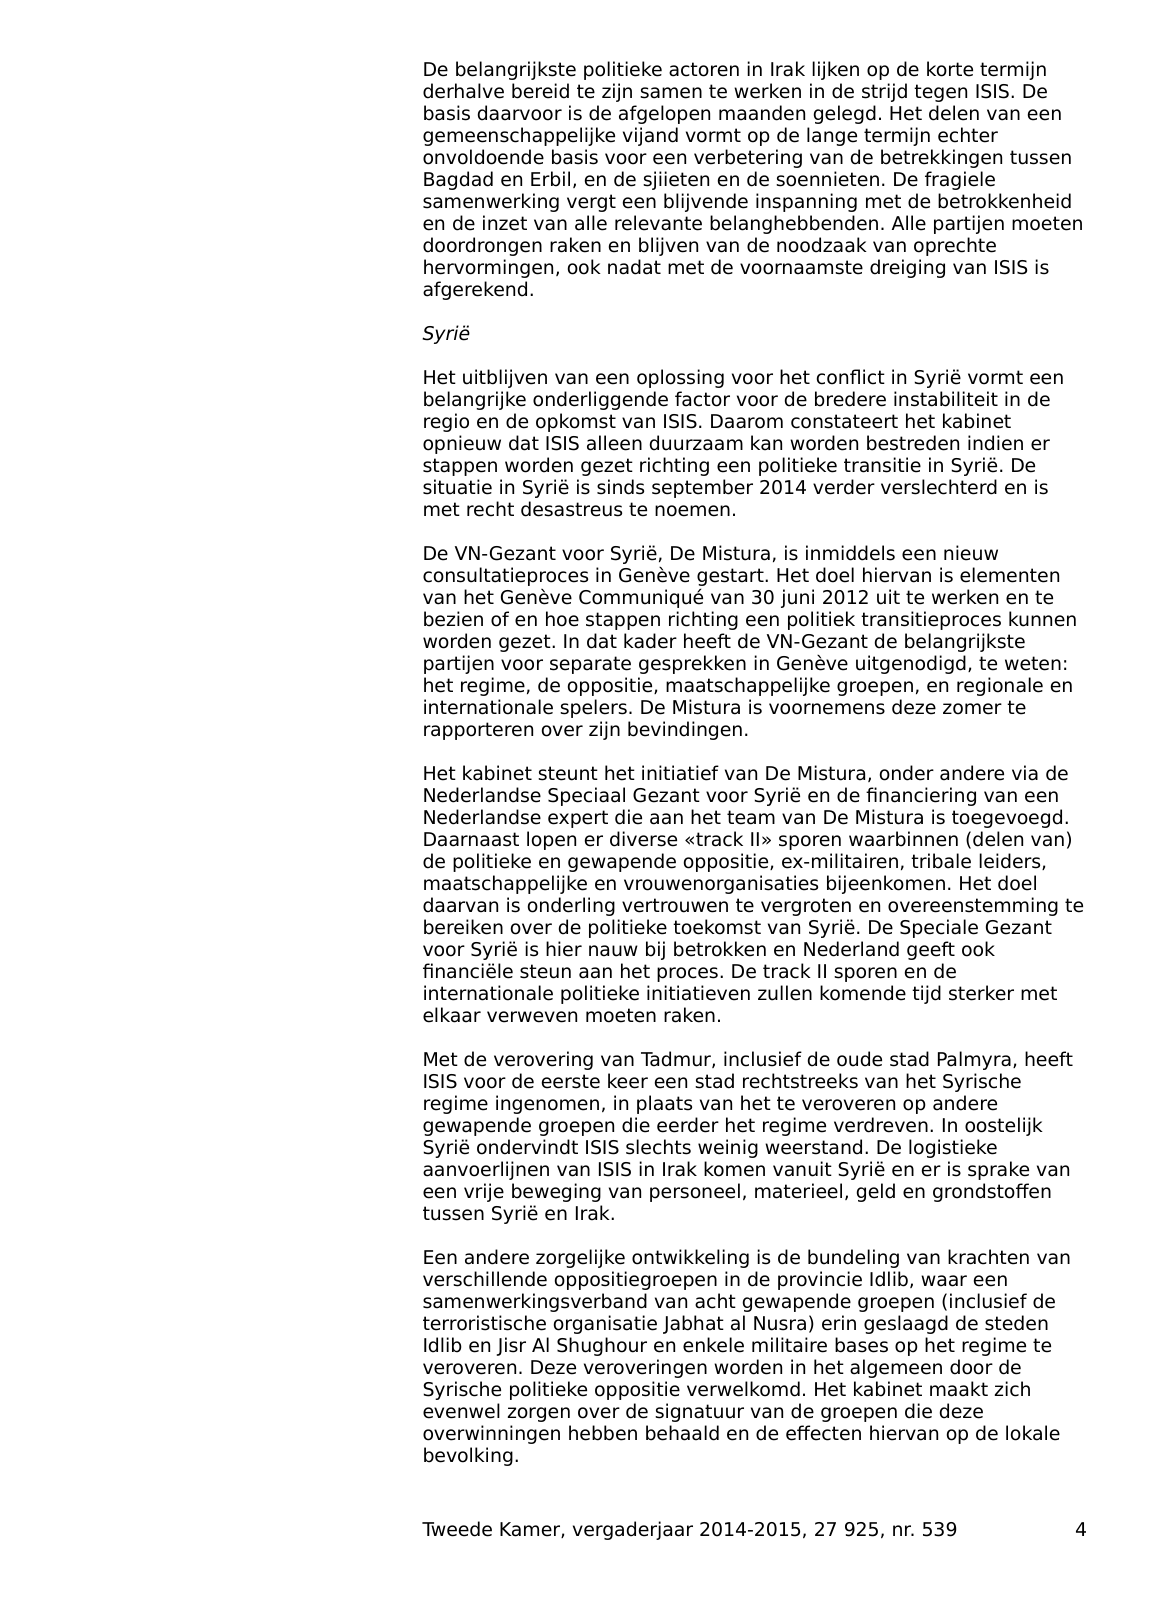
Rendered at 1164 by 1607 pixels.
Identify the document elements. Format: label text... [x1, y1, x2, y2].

subtitle Syrië [422, 323, 1087, 345]
text Het kabinet steunt het initiatief van De Mistura, onder andere via de Nederlandse Speciaal Gezant voor Syrië en de financiering van een Nederlandse expert die aan het team van De Mistura is toegevoegd. Daarnaast lopen er diverse «track II» sporen waarbinnen (delen van) de politieke en gewapende oppositie, ex-militairen, tribale leiders, maatschappelijke en vrouwenorganisaties bijeenkomen. Het doel daarvan is onderling vertrouwen te vergroten en overeenstemming te bereiken over de politieke toekomst van Syrië. De Speciale Gezant voor Syrië is hier nauw bij betrokken en Nederland geeft ook financiële steun aan het proces. De track II sporen en de internationale politieke initiatieven zullen komende tijd sterker met elkaar verweven moeten raken. [422, 763, 1087, 1027]
text De VN-Gezant voor Syrië, De Mistura, is inmiddels een nieuw consultatieproces in Genève gestart. Het doel hiervan is elementen van het Genève Communiqué van 30 juni 2012 uit te werken en te bezien of en hoe stappen richting een politiek transitieproces kunnen worden gezet. In dat kader heeft de VN-Gezant de belangrijkste partijen voor separate gesprekken in Genève uitgenodigd, te weten: het regime, de oppositie, maatschappelijke groepen, en regionale en internationale spelers. De Mistura is voornemens deze zomer te rapporteren over zijn bevindingen. [422, 543, 1087, 741]
text Met de verovering van Tadmur, inclusief de oude stad Palmyra, heeft ISIS voor de eerste keer een stad rechtstreeks van het Syrische regime ingenomen, in plaats van het te veroveren op andere gewapende groepen die eerder het regime verdreven. In oostelijk Syrië ondervindt ISIS slechts weinig weerstand. De logistieke aanvoerlijnen van ISIS in Irak komen vanuit Syrië en er is sprake van een vrije beweging van personeel, materieel, geld en grondstoffen tussen Syrië en Irak. [422, 1049, 1087, 1225]
text Het uitblijven van een oplossing voor het conflict in Syrië vormt een belangrijke onderliggende factor voor de bredere instabiliteit in de regio en de opkomst van ISIS. Daarom constateert het kabinet opnieuw dat ISIS alleen duurzaam kan worden bestreden indien er stappen worden gezet richting een politieke transitie in Syrië. De situatie in Syrië is sinds september 2014 verder verslechterd en is met recht desastreus te noemen. [422, 367, 1087, 521]
text Een andere zorgelijke ontwikkeling is de bundeling van krachten van verschillende oppositiegroepen in de provincie Idlib, waar een samenwerkingsverband van acht gewapende groepen (inclusief de terroristische organisatie Jabhat al Nusra) erin geslaagd de steden Idlib en Jisr Al Shughour en enkele militaire bases op het regime te veroveren. Deze veroveringen worden in het algemeen door de Syrische politieke oppositie verwelkomd. Het kabinet maakt zich evenwel zorgen over de signatuur van de groepen die deze overwinningen hebben behaald en de effecten hiervan op de lokale bevolking. [422, 1247, 1087, 1467]
text De belangrijkste politieke actoren in Irak lijken op de korte termijn derhalve bereid te zijn samen te werken in de strijd tegen ISIS. De basis daarvoor is de afgelopen maanden gelegd. Het delen van een gemeenschappelijke vijand vormt op de lange termijn echter onvoldoende basis voor een verbetering van de betrekkingen tussen Bagdad en Erbil, en de sjiieten en de soennieten. De fragiele samenwerking vergt een blijvende inspanning met de betrokkenheid en de inzet van alle relevante belanghebbenden. Alle partijen moeten doordrongen raken en blijven van de noodzaak van oprechte hervormingen, ook nadat met de voornaamste dreiging van ISIS is afgerekend. [422, 59, 1087, 301]
